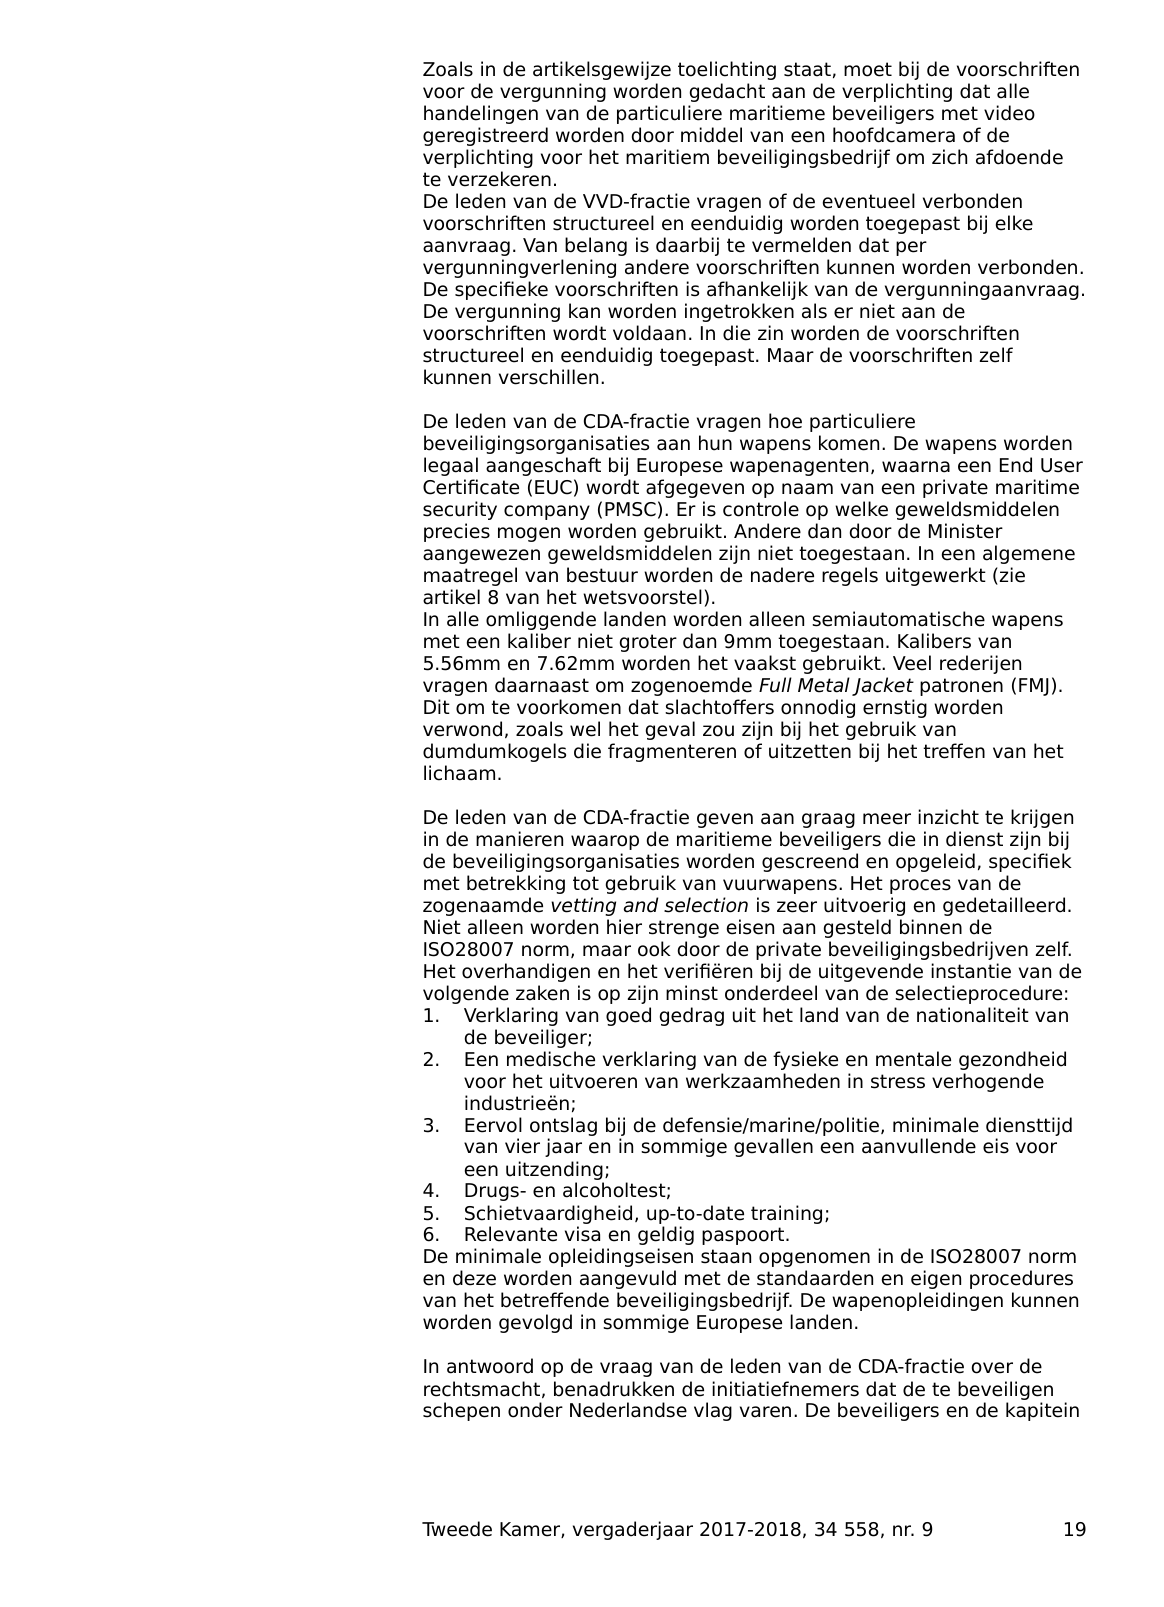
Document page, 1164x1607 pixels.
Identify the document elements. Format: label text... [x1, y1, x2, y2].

text De leden van de CDA-fractie vragen hoe particuliere beveiligingsorganisaties aan hun wapens komen. De wapens worden legaal aangeschaft bij Europese wapenagenten, waarna een End User Certificate (EUC) wordt afgegeven op naam van een private maritime security company (PMSC). Er is controle op welke geweldsmiddelen precies mogen worden gebruikt. Andere dan door de Minister aangewezen geweldsmiddelen zijn niet toegestaan. In een algemene maatregel van bestuur worden de nadere regels uitgewerkt (zie artikel 8 van het wetsvoorstel). [422, 411, 1087, 609]
text 4. Drugs- en alcoholtest; [422, 1180, 1087, 1202]
text De leden van de CDA-fractie geven aan graag meer inzicht te krijgen in de manieren waarop de maritieme beveiligers die in dienst zijn bij de beveiligingsorganisaties worden gescreend en opgeleid, specifiek met betrekking tot gebruik van vuurwapens. Het proces van de zogenaamde vetting and selection is zeer uitvoerig en gedetailleerd. Niet alleen worden hier strenge eisen aan gesteld binnen de ISO28007 norm, maar ook door de private beveiligingsbedrijven zelf. Het overhandigen en het verifiëren bij de uitgevende instantie van de volgende zaken is op zijn minst onderdeel van de selectieprocedure: [422, 807, 1087, 1004]
text In alle omliggende landen worden alleen semiautomatische wapens met een kaliber niet groter dan 9mm toegestaan. Kalibers van 5.56mm en 7.62mm worden het vaakst gebruikt. Veel rederijen vragen daarnaast om zogenoemde Full Metal Jacket patronen (FMJ). Dit om te voorkomen dat slachtoffers onnodig ernstig worden verwond, zoals wel het geval zou zijn bij het gebruik van dumdumkogels die fragmenteren of uitzetten bij het treffen van het lichaam. [422, 609, 1087, 784]
text De leden van de VVD-fractie vragen of de eventueel verbonden voorschriften structureel en eenduidig worden toegepast bij elke aanvraag. Van belang is daarbij te vermelden dat per vergunningverlening andere voorschriften kunnen worden verbonden. De specifieke voorschriften is afhankelijk van de vergunningaanvraag. De vergunning kan worden ingetrokken als er niet aan de voorschriften wordt voldaan. In die zin worden de voorschriften structureel en eenduidig toegepast. Maar de voorschriften zelf kunnen verschillen. [422, 191, 1087, 389]
text 5. Schietvaardigheid, up-to-date training; [422, 1202, 1087, 1224]
text De minimale opleidingseisen staan opgenomen in de ISO28007 norm en deze worden aangevuld met de standaarden en eigen procedures van het betreffende beveiligingsbedrijf. De wapenopleidingen kunnen worden gevolgd in sommige Europese landen. [422, 1246, 1087, 1334]
text 6. Relevante visa en geldig paspoort. [422, 1224, 1087, 1246]
text 3. Eervol ontslag bij de defensie/marine/politie, minimale diensttijd van vier jaar en in sommige gevallen een aanvullende eis voor een uitzending; [422, 1114, 1087, 1180]
text In antwoord op de vraag van de leden van de CDA-fractie over de rechtsmacht, benadrukken de initiatiefnemers dat de te beveiligen schepen onder Nederlandse vlag varen. De beveiligers en de kapitein [422, 1356, 1087, 1422]
text 2. Een medische verklaring van de fysieke en mentale gezondheid voor het uitvoeren van werkzaamheden in stress verhogende industrieën; [422, 1048, 1087, 1114]
text 1. Verklaring van goed gedrag uit het land van de nationaliteit van de beveiliger; [422, 1004, 1087, 1048]
text Zoals in de artikelsgewijze toelichting staat, moet bij de voorschriften voor de vergunning worden gedacht aan de verplichting dat alle handelingen van de particuliere maritieme beveiligers met video geregistreerd worden door middel van een hoofdcamera of de verplichting voor het maritiem beveiligingsbedrijf om zich afdoende te verzekeren. [422, 59, 1087, 191]
